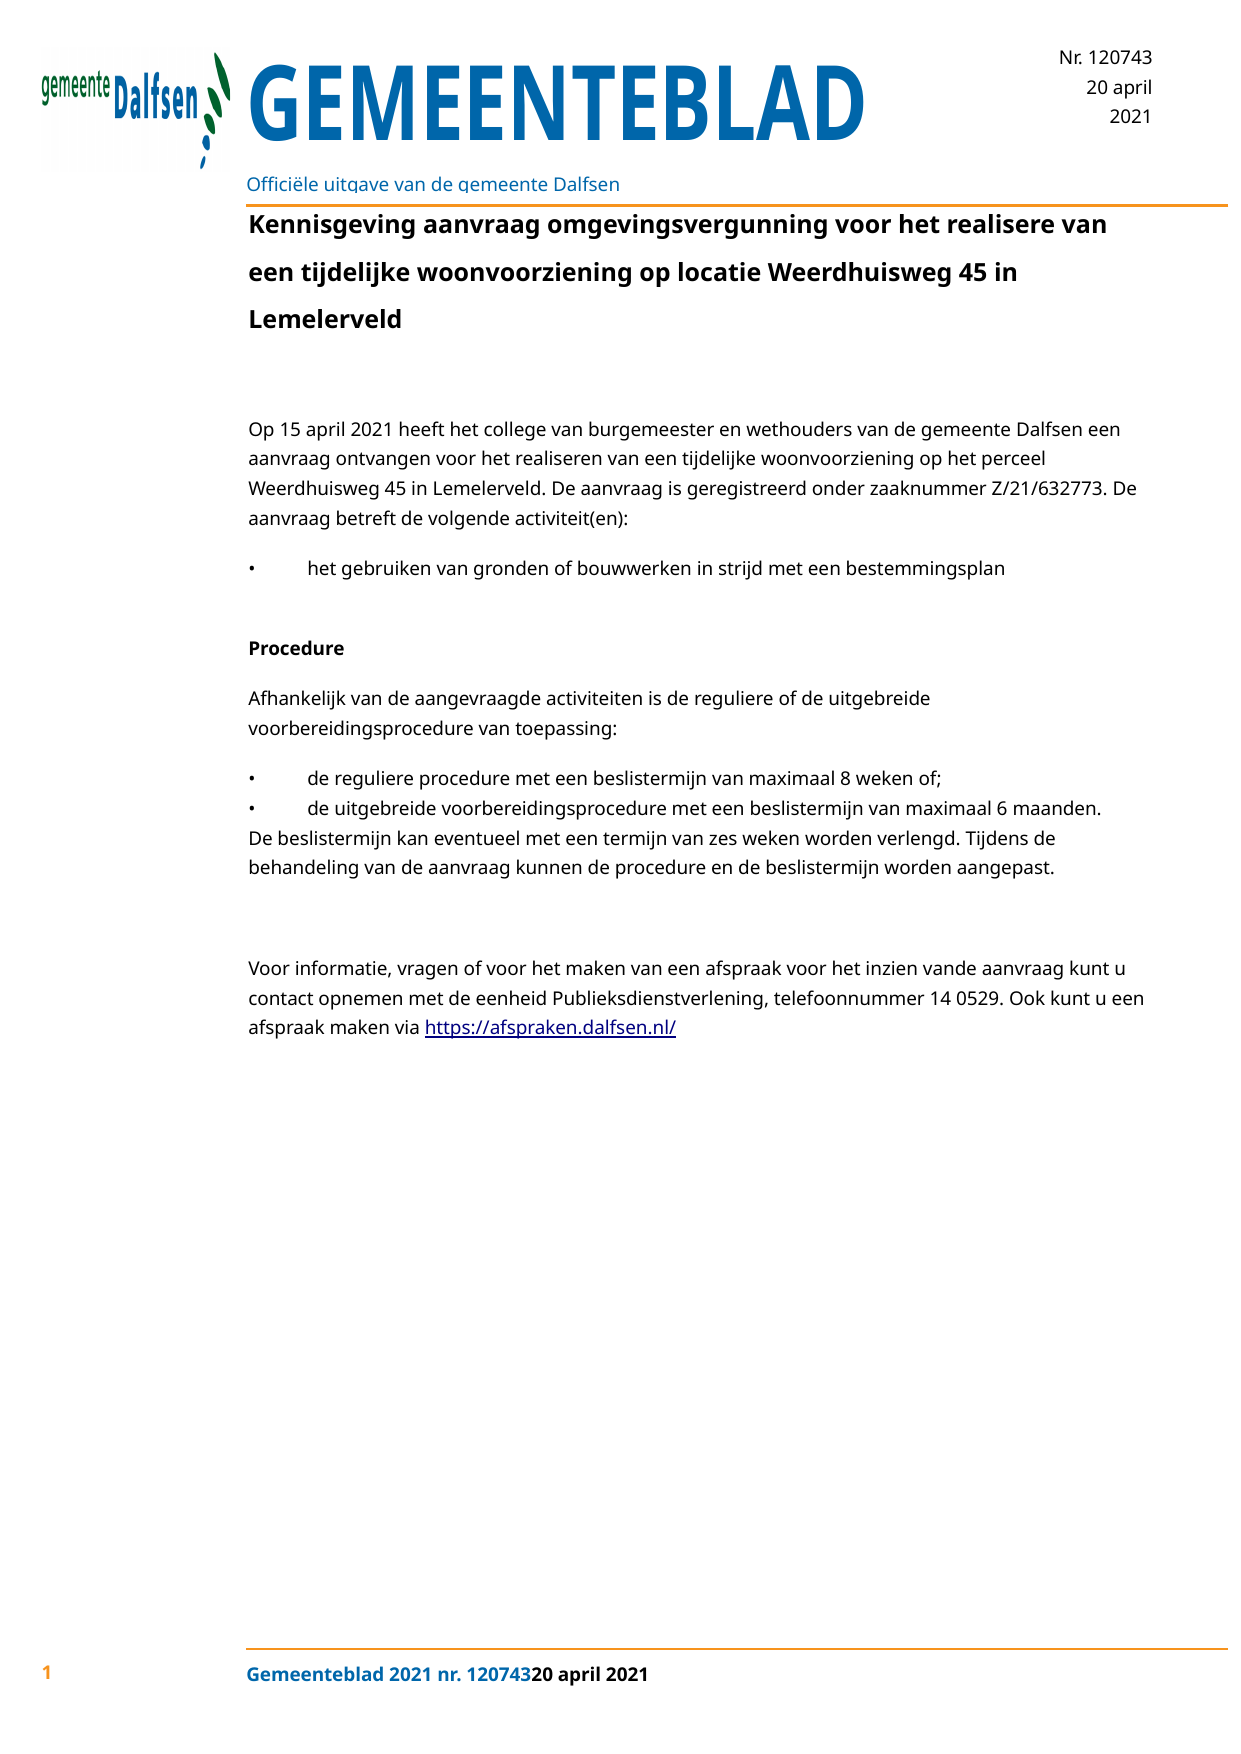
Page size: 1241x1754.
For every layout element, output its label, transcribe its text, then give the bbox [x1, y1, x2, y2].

text De beslistermijn kan eventueel met een termijn van zes weken worden verlengd. Tijdens de behandeling van de aanvraag kunnen de procedure en de beslistermijn worden aangepast. [248, 825, 1152, 880]
text Procedure [248, 635, 1152, 661]
text Kennisgeving aanvraag omgevingsvergunning voor het realisere van een tijdelijke woonvoorziening op locatie Weerdhuisweg 45 in Lemelerveld [248, 207, 1152, 336]
picture [41, 47, 231, 172]
list de reguliere procedure met een beslistermijn van maximaal 8 weken of; [248, 766, 1152, 791]
text Op 15 april 2021 heeft het college van burgemeester en wethouders van de gemeente Dalfsen een aanvraag ontvangen voor het realiseren van een tijdelijke woonvoorziening op het perceel Weerdhuisweg 45 in Lemelerveld. De aanvraag is geregistreerd onder zaaknummer Z/21/632773. De aanvraag betreft de volgende activiteit(en): [248, 416, 1152, 530]
text Afhankelijk van de aangevraagde activiteiten is de reguliere of de uitgebreide voorbereidingsprocedure van toepassing: [248, 686, 1152, 741]
list het gebruiken van gronden of bouwwerken in strijd met een bestemmingsplan [248, 555, 1152, 581]
list de uitgebreide voorbereidingsprocedure met een beslistermijn van maximaal 6 maanden. [248, 795, 1152, 821]
text Voor informatie, vragen of voor het maken van een afspraak voor het inzien vande aanvraag kunt u contact opnemen met de eenheid Publieksdienstverlening, telefoonnummer 14 0529. Ook kunt u een afspraak maken via https://afspraken.dalfsen.nl/ [248, 955, 1152, 1040]
